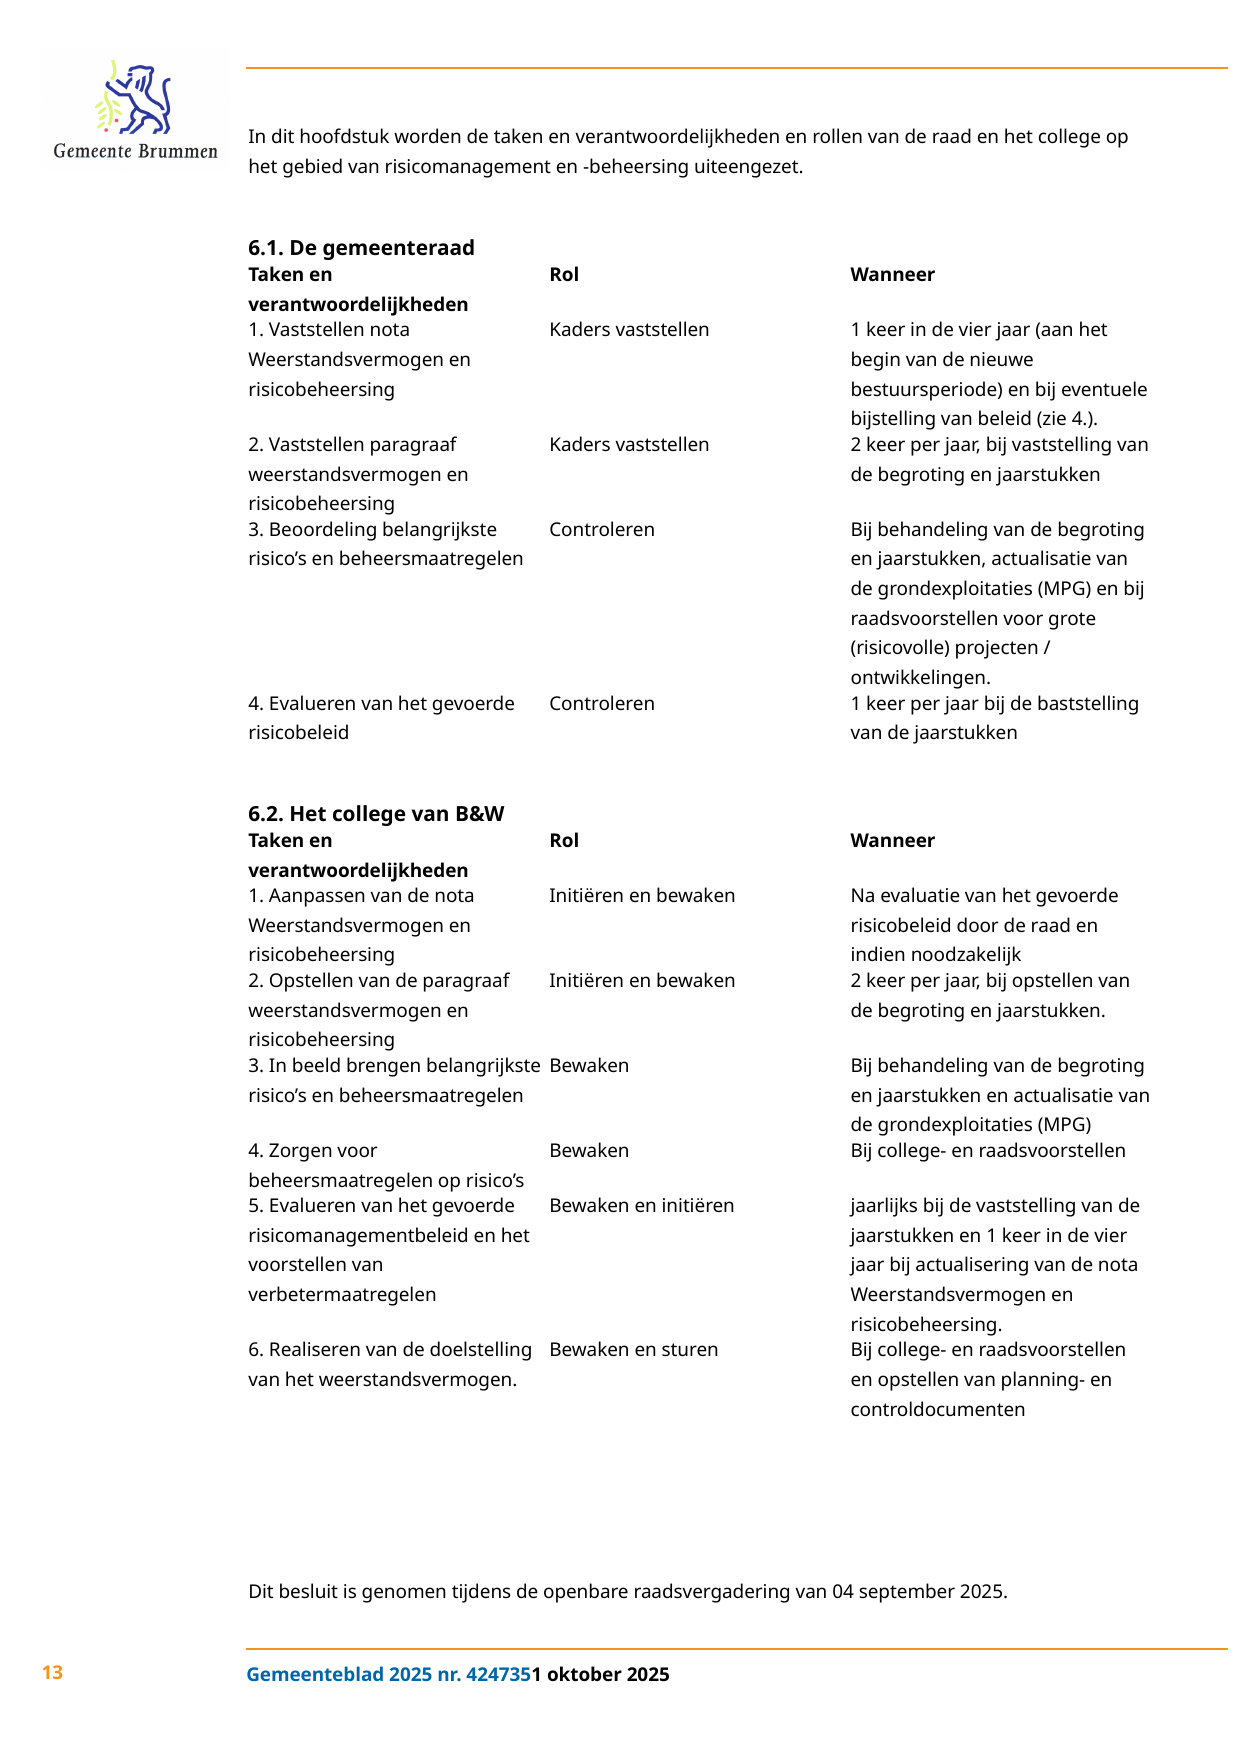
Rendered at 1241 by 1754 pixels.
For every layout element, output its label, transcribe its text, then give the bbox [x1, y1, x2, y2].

table_cell 5. Evalueren van het gevoerde risicomanagementbeleid en het voorstellen van verbetermaatregelen [248, 1193, 549, 1337]
table_cell Controleren [549, 516, 850, 690]
table_cell Bij college- en raadsvoorstellen [850, 1137, 1152, 1192]
table_header Taken en verantwoordelijkheden [248, 261, 549, 317]
table_cell 2 keer per jaar, bij opstellen van de begroting en jaarstukken. [850, 968, 1152, 1052]
text 6.1. De gemeenteraad [248, 233, 1152, 261]
table_cell Controleren [549, 690, 850, 745]
table_cell 2 keer per jaar, bij vaststelling van de begroting en jaarstukken [850, 431, 1152, 516]
table_cell 2. Vaststellen paragraaf weerstandsvermogen en risicobeheersing [248, 431, 549, 516]
table_cell Kaders vaststellen [549, 317, 850, 431]
table_cell 1 keer per jaar bij de baststelling van de jaarstukken [850, 690, 1152, 745]
table_header Rol [549, 261, 850, 317]
table_cell 2. Opstellen van de paragraaf weerstandsvermogen en risicobeheersing [248, 968, 549, 1052]
table_cell Initiëren en bewaken [549, 968, 850, 1052]
text Dit besluit is genomen tijdens de openbare raadsvergadering van 04 september 2025. [248, 1579, 1152, 1604]
table_cell 4. Zorgen voor beheersmaatregelen op risico’s [248, 1137, 549, 1192]
table_cell 1 keer in de vier jaar (aan het begin van de nieuwe bestuursperiode) en bij eventuele bijstelling van beleid (zie 4.). [850, 317, 1152, 431]
table_cell Bij behandeling van de begroting en jaarstukken, actualisatie van de grondexploitaties (MPG) en bij raadsvoorstellen voor grote (risicovolle) projecten / ontwikkelingen. [850, 516, 1152, 690]
table_cell 1. Vaststellen nota Weerstandsvermogen en risicobeheersing [248, 317, 549, 431]
table_cell Bij college- en raadsvoorstellen en opstellen van planning- en controldocumenten [850, 1337, 1152, 1421]
text In dit hoofdstuk worden de taken en verantwoordelijkheden en rollen van de raad en het college op het gebied van risicomanagement en -beheersing uiteengezet. [248, 123, 1152, 178]
table_cell Bewaken en sturen [549, 1337, 850, 1421]
table_cell Initiëren en bewaken [549, 883, 850, 967]
table_cell Bewaken en initiëren [549, 1193, 850, 1337]
table_cell 1. Aanpassen van de nota Weerstandsvermogen en risicobeheersing [248, 883, 549, 967]
table_header Taken en verantwoordelijkheden [248, 827, 549, 882]
table_cell Bewaken [549, 1137, 850, 1192]
table_cell 6. Realiseren van de doelstelling van het weerstandsvermogen. [248, 1337, 549, 1421]
table_cell Na evaluatie van het gevoerde risicobeleid door de raad en indien noodzakelijk [850, 883, 1152, 967]
table_header Rol [549, 827, 850, 882]
table_cell Kaders vaststellen [549, 431, 850, 516]
text 6.2. Het college van B&W [248, 799, 1152, 827]
table_cell Bewaken [549, 1052, 850, 1137]
table_cell Bij behandeling van de begroting en jaarstukken en actualisatie van de grondexploitaties (MPG) [850, 1052, 1152, 1137]
table_cell 3. In beeld brengen belangrijkste risico’s en beheersmaatregelen [248, 1052, 549, 1137]
table_header Wanneer [850, 261, 1152, 317]
table_cell jaarlijks bij de vaststelling van de jaarstukken en 1 keer in de vier jaar bij actualisering van de nota Weerstandsvermogen en risicobeheersing. [850, 1193, 1152, 1337]
table_cell 3. Beoordeling belangrijkste risico’s en beheersmaatregelen [248, 516, 549, 690]
table_cell 4. Evalueren van het gevoerde risicobeleid [248, 690, 549, 745]
table_header Wanneer [850, 827, 1152, 882]
picture [41, 47, 231, 172]
